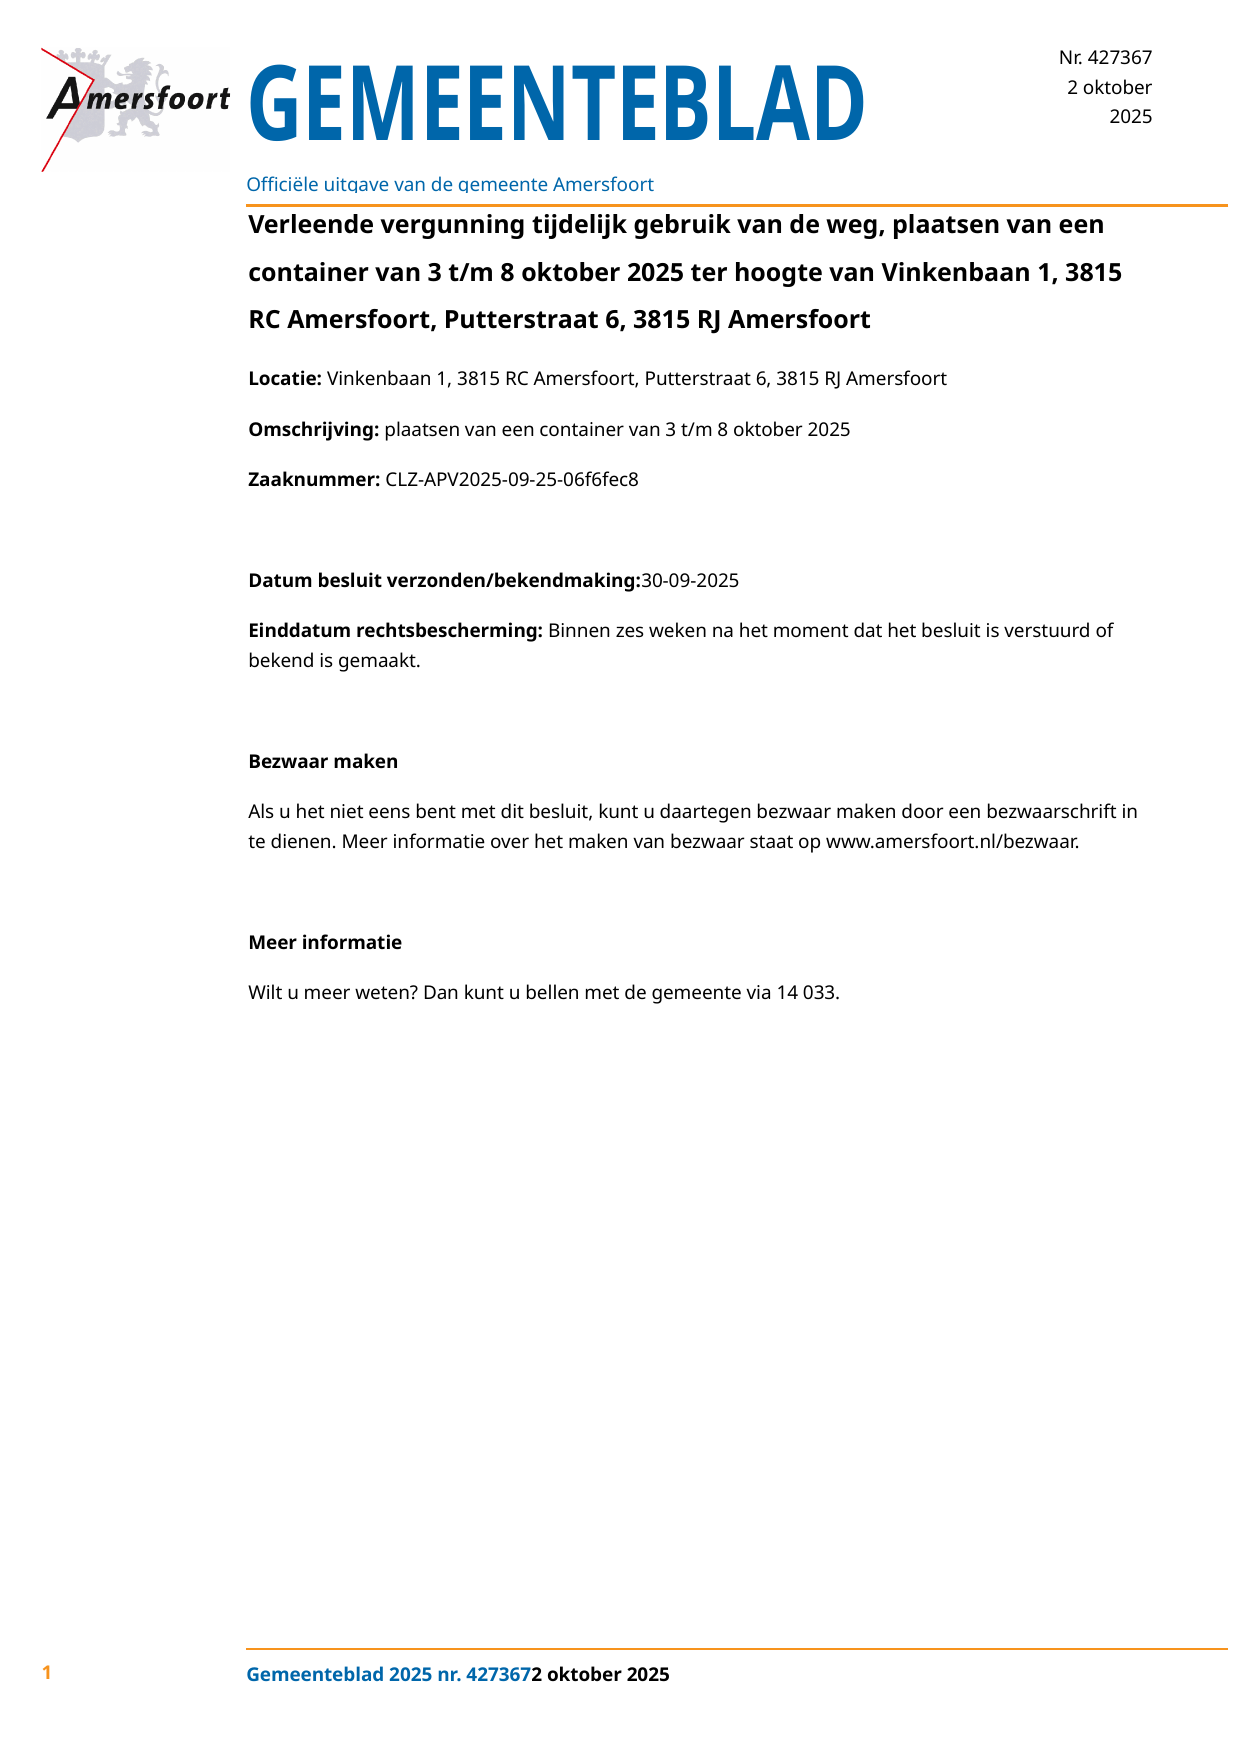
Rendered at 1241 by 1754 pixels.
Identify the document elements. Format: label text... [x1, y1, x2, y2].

text Verleende vergunning tijdelijk gebruik van de weg, plaatsen van een container van 3 t/m 8 oktober 2025 ter hoogte van Vinkenbaan 1, 3815 RC Amersfoort, Putterstraat 6, 3815 RJ Amersfoort [248, 207, 1152, 336]
text Zaaknummer: CLZ-APV2025-09-25-06f6fec8 [248, 466, 1152, 492]
text Omschrijving: plaatsen van een container van 3 t/m 8 oktober 2025 [248, 416, 1152, 442]
text Datum besluit verzonden/bekendmaking:30-09-2025 [248, 567, 1152, 593]
text Einddatum rechtsbescherming: Binnen zes weken na het moment dat het besluit is verstuurd of bekend is gemaakt. [248, 618, 1152, 673]
text Locatie: Vinkenbaan 1, 3815 RC Amersfoort, Putterstraat 6, 3815 RJ Amersfoort [248, 366, 1152, 391]
text Bezwaar maken [248, 748, 1152, 774]
text Als u het niet eens bent met dit besluit, kunt u daartegen bezwaar maken door een bezwaarschrift in te dienen. Meer informatie over het maken van bezwaar staat op www.amersfoort.nl/bezwaar. [248, 798, 1152, 854]
picture [41, 47, 231, 172]
text Meer informatie [248, 929, 1152, 954]
text Wilt u meer weten? Dan kunt u bellen met de gemeente via 14 033. [248, 979, 1152, 1005]
